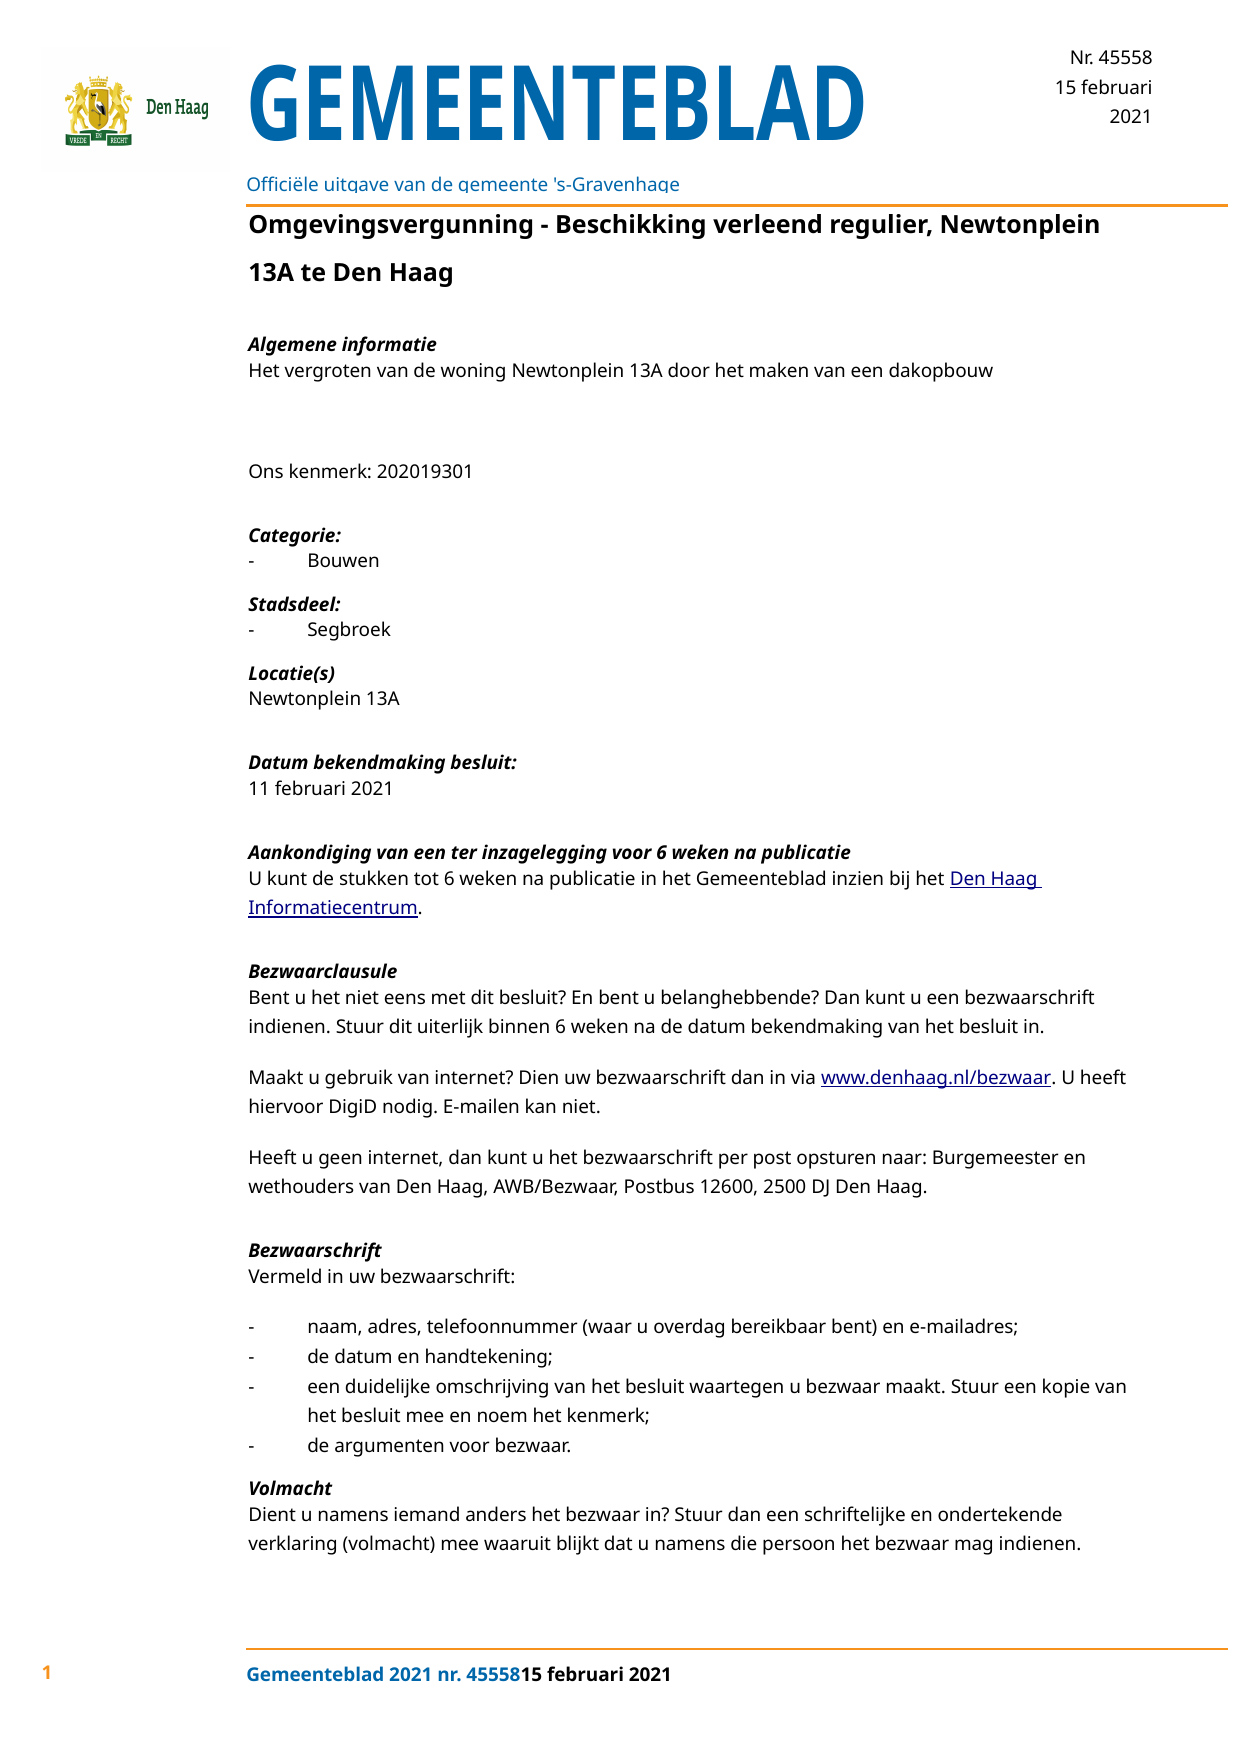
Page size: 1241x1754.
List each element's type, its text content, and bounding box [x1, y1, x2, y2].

text Aankondiging van een ter inzagelegging voor 6 weken na publicatie [248, 839, 1152, 865]
text Bent u het niet eens met dit besluit? En bent u belanghebbende? Dan kunt u een bezwaarschrift indienen. Stuur dit uiterlijk binnen 6 weken na de datum bekendmaking van het besluit in. [248, 984, 1152, 1039]
list Segbroek [248, 617, 1152, 642]
text Vermeld in uw bezwaarschrift: [248, 1263, 1152, 1289]
text Ons kenmerk: 202019301 [248, 458, 1152, 484]
text Dient u namens iemand anders het bezwaar in? Stuur dan een schriftelijke en ondertekende verklaring (volmacht) mee waaruit blijkt dat u namens die persoon het bezwaar mag indienen. [248, 1501, 1152, 1556]
text Volmacht [248, 1475, 1152, 1501]
text Het vergroten van de woning Newtonplein 13A door het maken van een dakopbouw [248, 357, 1152, 383]
text Bezwaarclausule [248, 958, 1152, 984]
text U kunt de stukken tot 6 weken na publicatie in het Gemeenteblad inzien bij het Den Haag Informatiecentrum. [248, 865, 1152, 920]
list Bouwen [248, 548, 1152, 573]
list de argumenten voor bezwaar. [248, 1432, 1152, 1458]
picture [41, 47, 231, 172]
list een duidelijke omschrijving van het besluit waartegen u bezwaar maakt. Stuur een kopie van het besluit mee en noem het kenmerk; [248, 1373, 1152, 1428]
text Stadsdeel: [248, 591, 1152, 617]
text Locatie(s) [248, 660, 1152, 685]
text Bezwaarschrift [248, 1238, 1152, 1263]
list naam, adres, telefoonnummer (waar u overdag bereikbaar bent) en e-mailadres; [248, 1314, 1152, 1339]
text Maakt u gebruik van internet? Dien uw bezwaarschrift dan in via www.denhaag.nl/bezwaar. U heeft hiervoor DigiD nodig. E-mailen kan niet. [248, 1064, 1152, 1119]
text Datum bekendmaking besluit: [248, 749, 1152, 775]
text Categorie: [248, 522, 1152, 548]
text Algemene informatie [248, 331, 1152, 357]
text Heeft u geen internet, dan kunt u het bezwaarschrift per post opsturen naar: Burgemeester en wethouders van Den Haag, AWB/Bezwaar, Postbus 12600, 2500 DJ Den Haag. [248, 1144, 1152, 1199]
text 11 februari 2021 [248, 775, 1152, 801]
text Newtonplein 13A [248, 685, 1152, 711]
list de datum en handtekening; [248, 1343, 1152, 1369]
text Omgevingsvergunning - Beschikking verleend regulier, Newtonplein 13A te Den Haag [248, 207, 1152, 288]
